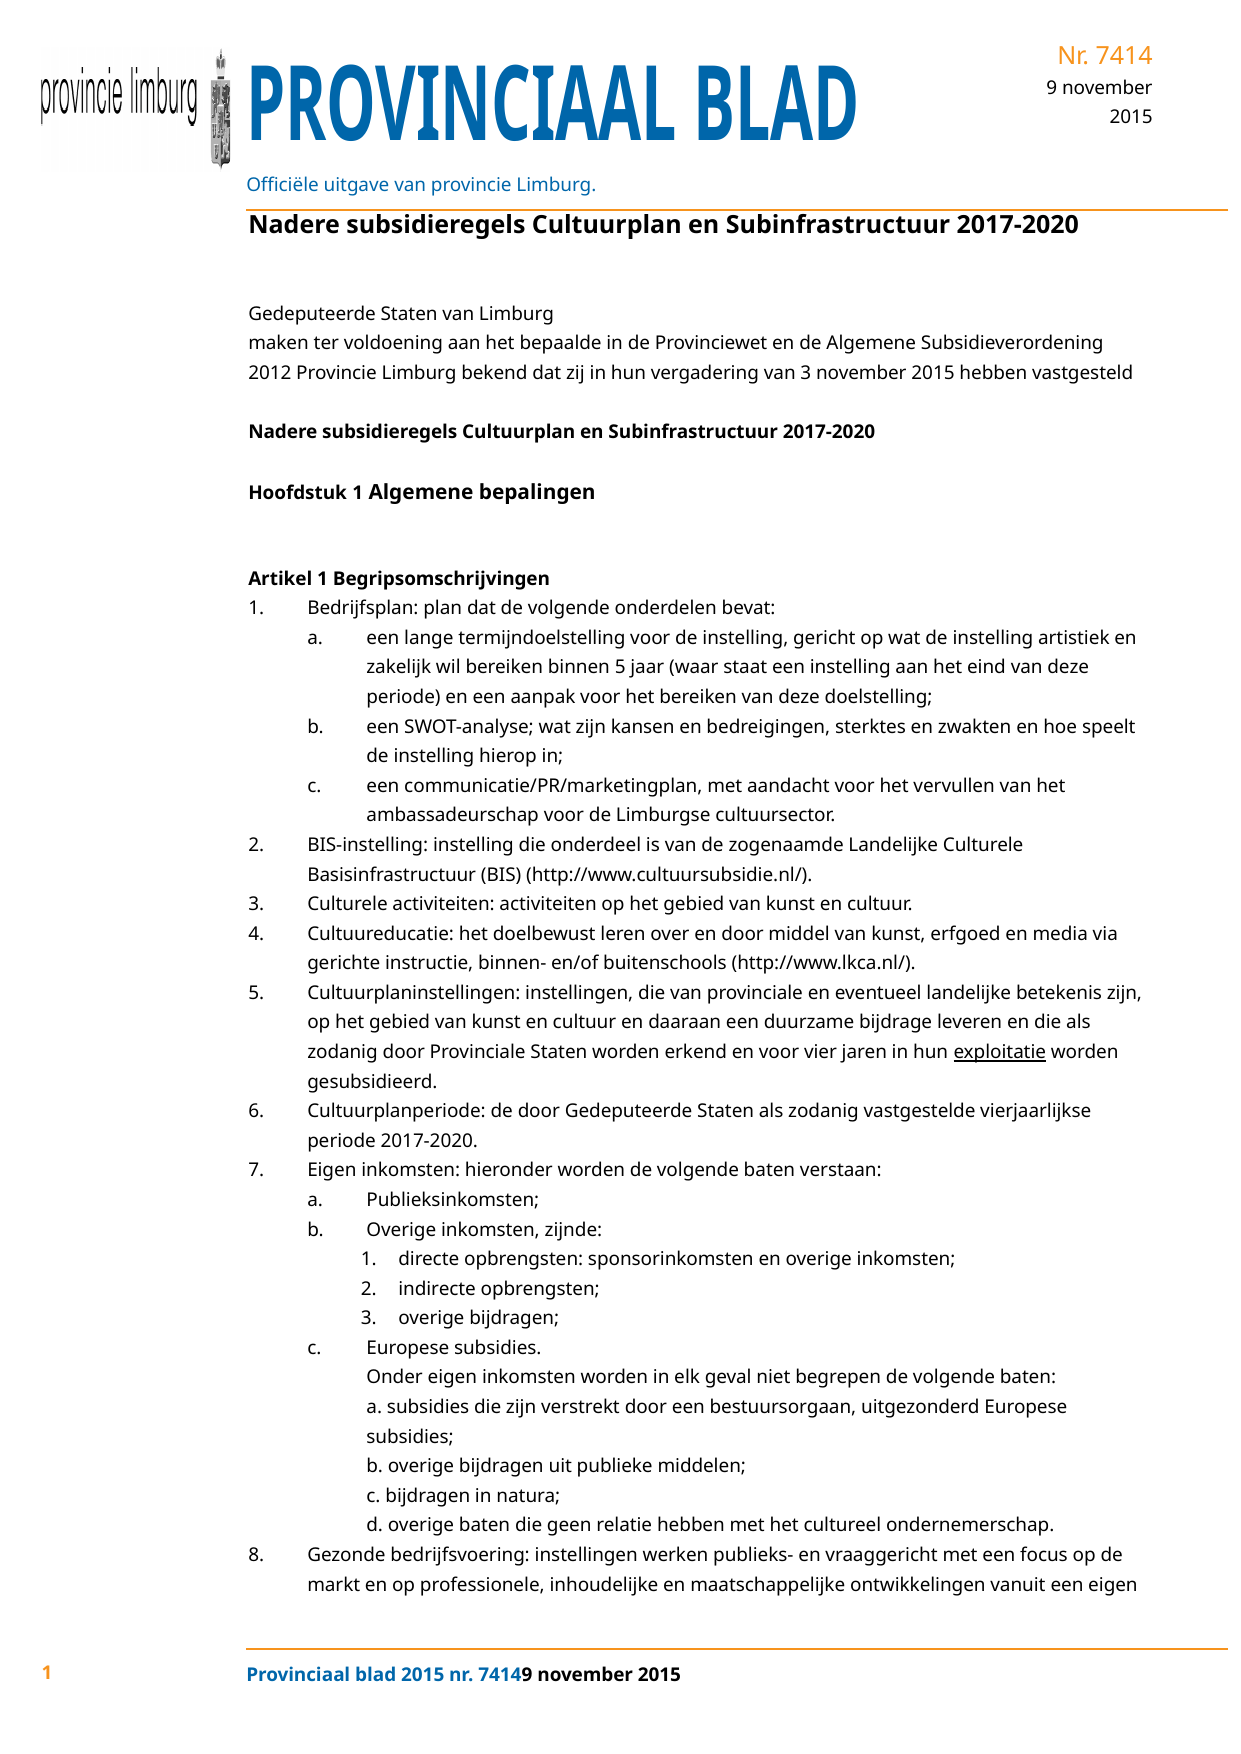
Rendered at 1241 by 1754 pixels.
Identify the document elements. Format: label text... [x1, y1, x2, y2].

list Publieksinkomsten; [307, 1186, 1152, 1212]
list een lange termijndoelstelling voor de instelling, gericht op wat de instelling artistiek en zakelijk wil bereiken binnen 5 jaar (waar staat een instelling aan het eind van deze periode) en een aanpak voor het bereiken van deze doelstelling; [307, 624, 1152, 709]
text Gedeputeerde Staten van Limburg [248, 300, 1152, 326]
list Culturele activiteiten: activiteiten op het gebied van kunst en cultuur. [248, 890, 1152, 916]
list Europese subsidies. [307, 1334, 1152, 1360]
list een communicatie/PR/marketingplan, met aandacht voor het vervullen van het ambassadeurschap voor de Limburgse cultuursector. [307, 772, 1152, 827]
list Cultuurplanperiode: de door Gedeputeerde Staten als zodanig vastgestelde vierjaarlijkse periode 2017-2020. [248, 1097, 1152, 1153]
text maken ter voldoening aan het bepaalde in de Provinciewet en de Algemene Subsidieverordening 2012 Provincie Limburg bekend dat zij in hun vergadering van 3 november 2015 hebben vastgesteld [248, 329, 1152, 385]
list Cultuurplaninstellingen: instellingen, die van provinciale en eventueel landelijke betekenis zijn, op het gebied van kunst en cultuur en daaraan een duurzame bijdrage leveren en die als zodanig door Provinciale Staten worden erkend en voor vier jaren in hun exploitatie worden gesubsidieerd. [248, 979, 1152, 1094]
list Bedrijfsplan: plan dat de volgende onderdelen bevat: [248, 594, 1152, 620]
list b. overige bijdragen uit publieke middelen; [307, 1452, 1152, 1478]
list c. bijdragen in natura; [307, 1482, 1152, 1508]
list Onder eigen inkomsten worden in elk geval niet begrepen de volgende baten: [307, 1364, 1152, 1389]
list Eigen inkomsten: hieronder worden de volgende baten verstaan: [248, 1157, 1152, 1182]
list Cultuureducatie: het doelbewust leren over en door middel van kunst, erfgoed en media via gerichte instructie, binnen- en/of buitenschools (http://www.lkca.nl/). [248, 920, 1152, 975]
list indirecte opbrengsten; [361, 1275, 1152, 1301]
list BIS-instelling: instelling die onderdeel is van de zogenaamde Landelijke Culturele Basisinfrastructuur (BIS) (http://www.cultuursubsidie.nl/). [248, 831, 1152, 887]
list directe opbrengsten: sponsorinkomsten en overige inkomsten; [361, 1245, 1152, 1271]
list a. subsidies die zijn verstrekt door een bestuursorgaan, uitgezonderd Europese subsidies; [307, 1393, 1152, 1449]
list d. overige baten die geen relatie hebben met het cultureel ondernemerschap. [307, 1512, 1152, 1537]
picture [41, 47, 231, 172]
list Gezonde bedrijfsvoering: instellingen werken publieks- en vraaggericht met een focus op de markt en op professionele, inhoudelijke en maatschappelijke ontwikkelingen vanuit een eigen [248, 1541, 1152, 1597]
text Hoofdstuk 1 Algemene bepalingen [248, 477, 1152, 506]
list een SWOT-analyse; wat zijn kansen en bedreigingen, sterktes en zwakten en hoe speelt de instelling hierop in; [307, 713, 1152, 768]
list overige bijdragen; [361, 1304, 1152, 1330]
list Overige inkomsten, zijnde: [307, 1216, 1152, 1242]
text Artikel 1 Begripsomschrijvingen [248, 565, 1152, 591]
text Nadere subsidieregels Cultuurplan en Subinfrastructuur 2017-2020 [248, 418, 1152, 444]
text Nadere subsidieregels Cultuurplan en Subinfrastructuur 2017-2020 [248, 211, 1152, 241]
